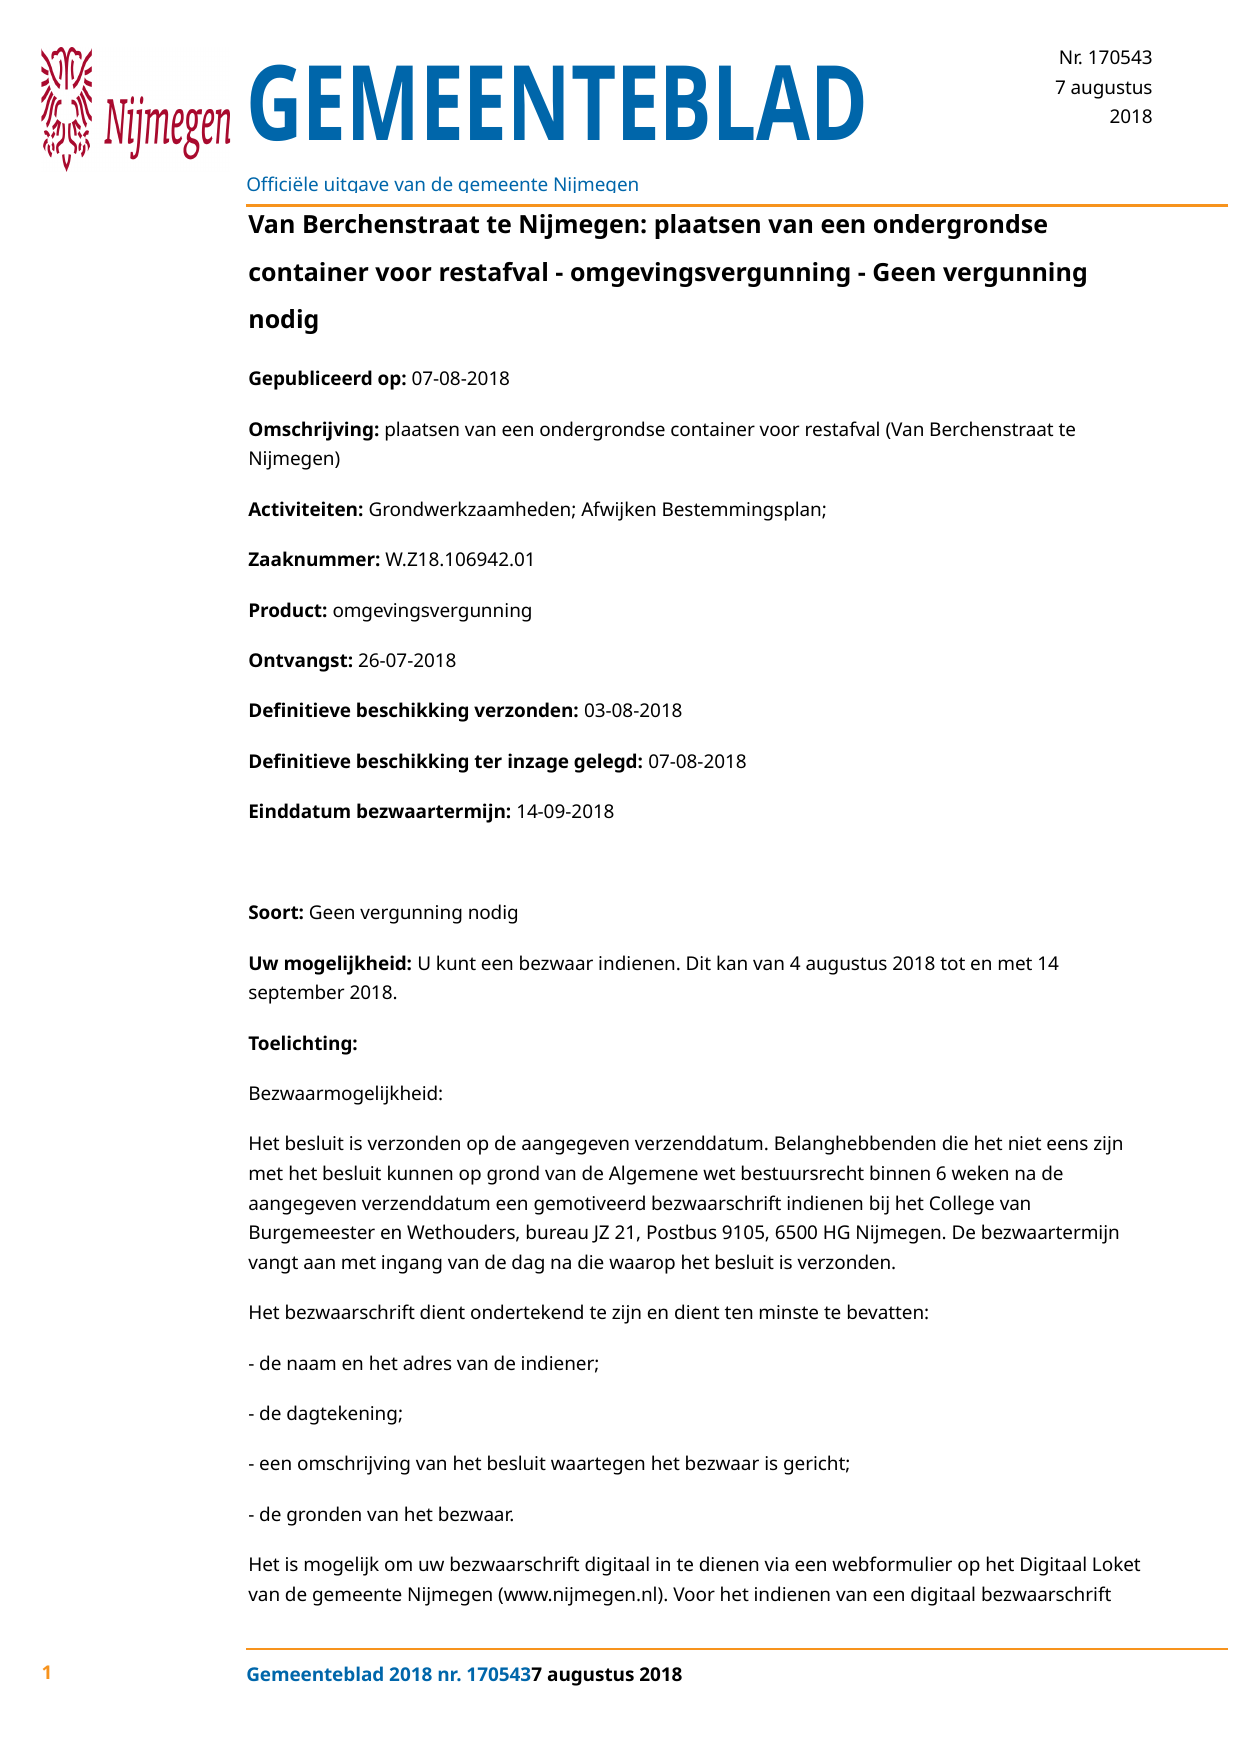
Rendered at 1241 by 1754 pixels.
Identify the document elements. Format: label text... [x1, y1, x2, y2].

text - de gronden van het bezwaar. [248, 1501, 1152, 1527]
text - de dagtekening; [248, 1400, 1152, 1426]
text Bezwaarmogelijkheid: [248, 1080, 1152, 1106]
text Einddatum bezwaartermijn: 14-09-2018 [248, 798, 1152, 824]
text Het is mogelijk om uw bezwaarschrift digitaal in te dienen via een webformulier op het Digitaal Loket van de gemeente Nijmegen (www.nijmegen.nl). Voor het indienen van een digitaal bezwaarschrift [248, 1551, 1152, 1607]
picture [41, 47, 231, 172]
text Ontvangst: 26-07-2018 [248, 647, 1152, 673]
text Gepubliceerd op: 07-08-2018 [248, 366, 1152, 391]
text Van Berchenstraat te Nijmegen: plaatsen van een ondergrondse container voor restafval - omgevingsvergunning - Geen vergunning nodig [248, 207, 1152, 336]
text - de naam en het adres van de indiener; [248, 1350, 1152, 1375]
text Product: omgevingsvergunning [248, 597, 1152, 622]
text Het besluit is verzonden op de aangegeven verzenddatum. Belanghebbenden die het niet eens zijn met het besluit kunnen op grond van de Algemene wet bestuursrecht binnen 6 weken na de aangegeven verzenddatum een gemotiveerd bezwaarschrift indienen bij het College van Burgemeester en Wethouders, bureau JZ 21, Postbus 9105, 6500 HG Nijmegen. De bezwaartermijn vangt aan met ingang van de dag na die waarop het besluit is verzonden. [248, 1131, 1152, 1274]
text Definitieve beschikking verzonden: 03-08-2018 [248, 698, 1152, 723]
text - een omschrijving van het besluit waartegen het bezwaar is gericht; [248, 1451, 1152, 1476]
text Omschrijving: plaatsen van een ondergrondse container voor restafval (Van Berchenstraat te Nijmegen) [248, 416, 1152, 471]
text Definitieve beschikking ter inzage gelegd: 07-08-2018 [248, 748, 1152, 774]
text Soort: Geen vergunning nodig [248, 899, 1152, 925]
text Activiteiten: Grondwerkzaamheden; Afwijken Bestemmingsplan; [248, 496, 1152, 522]
text Zaaknummer: W.Z18.106942.01 [248, 546, 1152, 572]
text Uw mogelijkheid: U kunt een bezwaar indienen. Dit kan van 4 augustus 2018 tot en met 14 september 2018. [248, 950, 1152, 1005]
text Het bezwaarschrift dient ondertekend te zijn en dient ten minste te bevatten: [248, 1299, 1152, 1325]
text Toelichting: [248, 1030, 1152, 1055]
